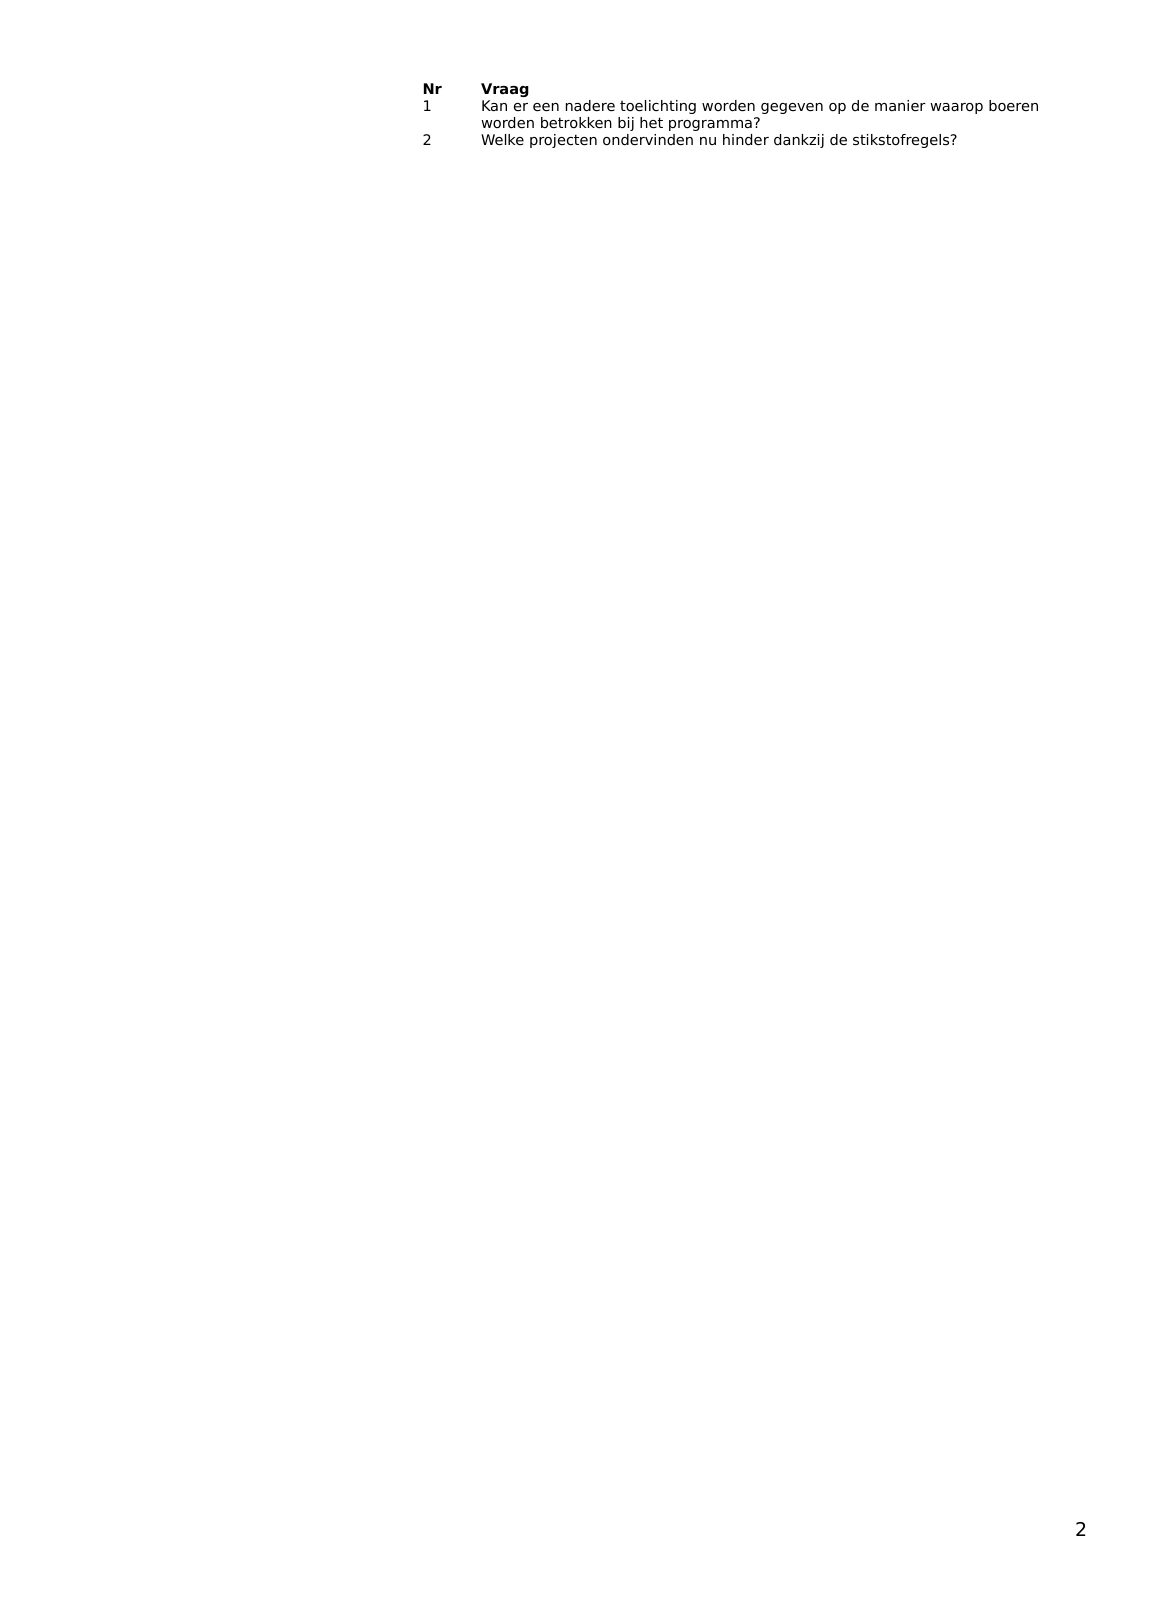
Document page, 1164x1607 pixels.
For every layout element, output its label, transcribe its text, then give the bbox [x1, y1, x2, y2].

table_cell 1 [422, 98, 475, 132]
table_cell Kan er een nadere toelichting worden gegeven op de manier waarop boeren worden betrokken bij het programma? [475, 98, 1087, 132]
table_cell 2 [422, 132, 475, 149]
table_header Nr [422, 81, 475, 98]
table_cell Welke projecten ondervinden nu hinder dankzij de stikstofregels? [475, 132, 1087, 149]
table_header Vraag [475, 81, 1087, 98]
